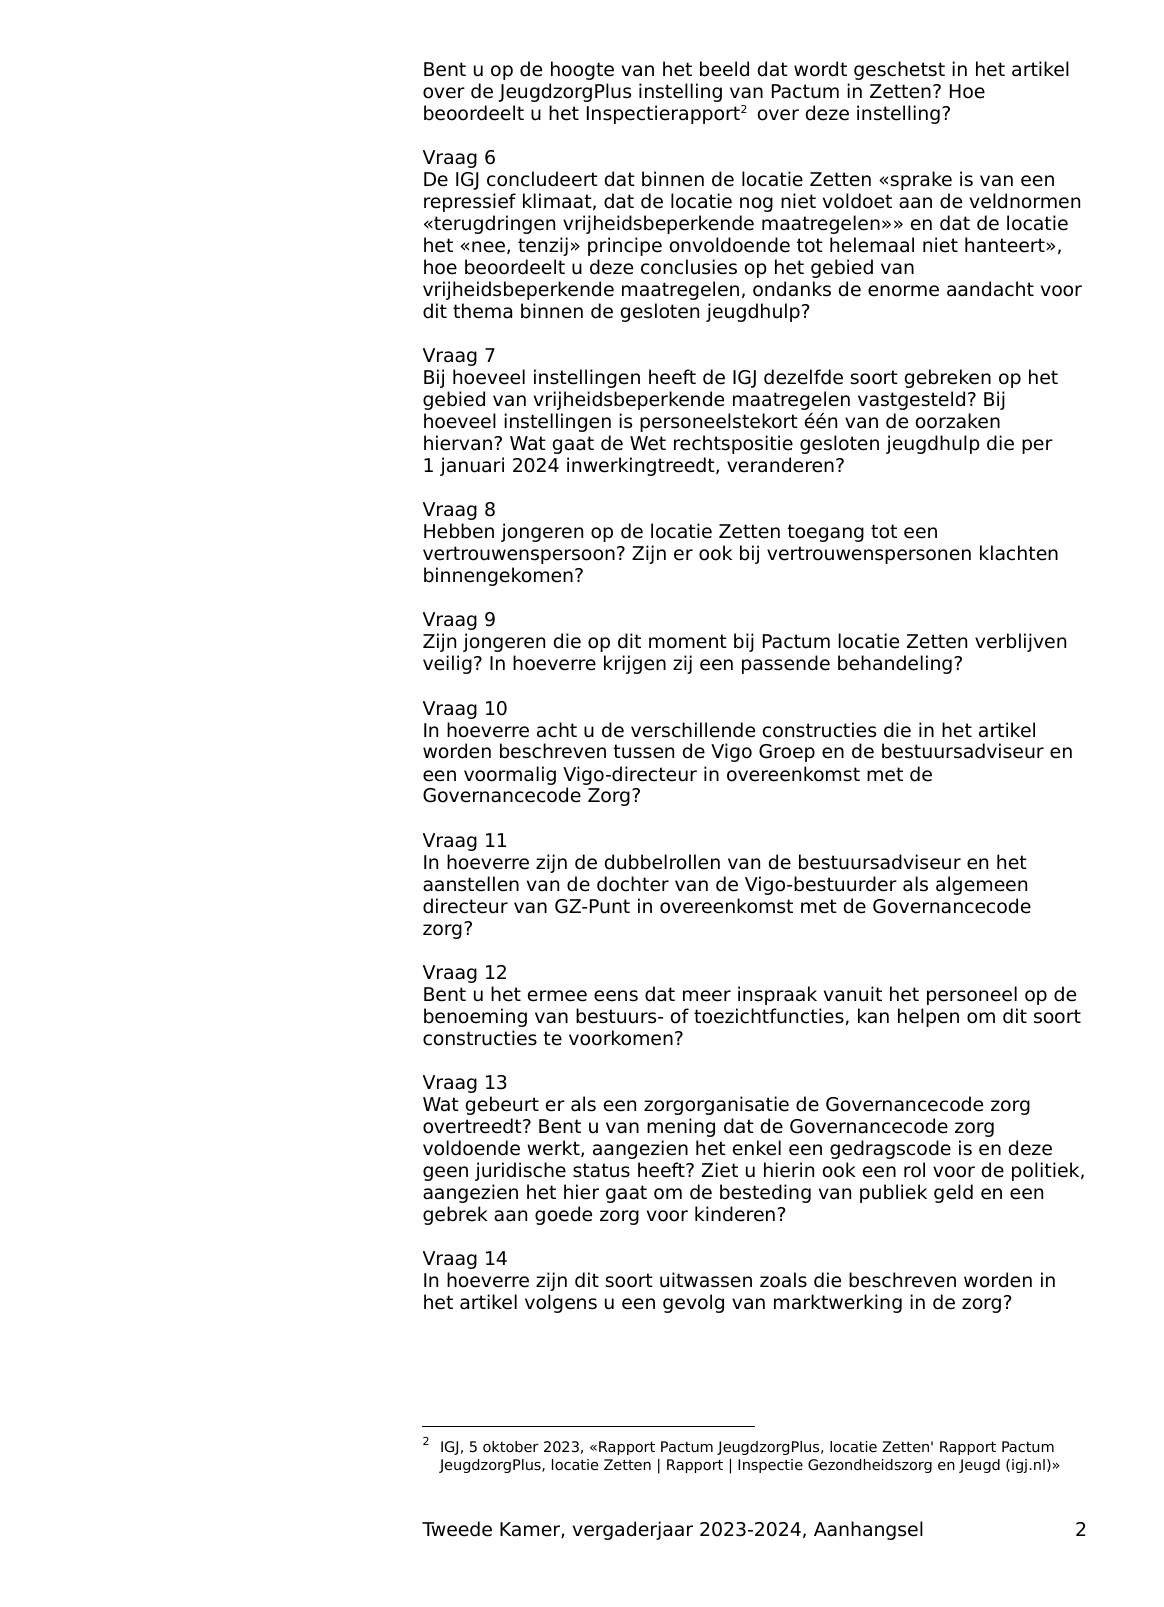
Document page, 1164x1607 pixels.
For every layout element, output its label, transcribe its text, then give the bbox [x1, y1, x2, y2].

text In hoeverre zijn dit soort uitwassen zoals die beschreven worden in het artikel volgens u een gevolg van marktwerking in de zorg? [422, 1270, 1087, 1314]
text Vraag 13 [422, 1072, 1087, 1094]
text Vraag 6 [422, 147, 1087, 169]
text Vraag 8 [422, 499, 1087, 521]
text Vraag 14 [422, 1248, 1087, 1270]
text In hoeverre acht u de verschillende constructies die in het artikel worden beschreven tussen de Vigo Groep en de bestuursadviseur en een voormalig Vigo-directeur in overeenkomst met de Governancecode Zorg? [422, 719, 1087, 807]
text IGJ, 5 oktober 2023, «Rapport Pactum JeugdzorgPlus, locatie Zetten' Rapport Pactum JeugdzorgPlus, locatie Zetten | Rapport | Inspectie Gezondheidszorg en Jeugd (igj.nl)» [422, 1435, 1087, 1474]
text Vraag 11 [422, 829, 1087, 852]
text Vraag 7 [422, 345, 1087, 367]
text Vraag 9 [422, 609, 1087, 631]
text Bij hoeveel instellingen heeft de IGJ dezelfde soort gebreken op het gebied van vrijheidsbeperkende maatregelen vastgesteld? Bij hoeveel instellingen is personeelstekort één van de oorzaken hiervan? Wat gaat de Wet rechtspositie gesloten jeugdhulp die per 1 januari 2024 inwerkingtreedt, veranderen? [422, 367, 1087, 477]
text Bent u op de hoogte van het beeld dat wordt geschetst in het artikel over de JeugdzorgPlus instelling van Pactum in Zetten? Hoe beoordeelt u het Inspectierapport over deze instelling? [422, 59, 1087, 125]
text Zijn jongeren die op dit moment bij Pactum locatie Zetten verblijven veilig? In hoeverre krijgen zij een passende behandeling? [422, 631, 1087, 675]
text Vraag 10 [422, 697, 1087, 719]
text De IGJ concludeert dat binnen de locatie Zetten «sprake is van een repressief klimaat, dat de locatie nog niet voldoet aan de veldnormen «terugdringen vrijheidsbeperkende maatregelen»» en dat de locatie het «nee, tenzij» principe onvoldoende tot helemaal niet hanteert», hoe beoordeelt u deze conclusies op het gebied van vrijheidsbeperkende maatregelen, ondanks de enorme aandacht voor dit thema binnen de gesloten jeugdhulp? [422, 169, 1087, 323]
text Bent u het ermee eens dat meer inspraak vanuit het personeel op de benoeming van bestuurs- of toezichtfuncties, kan helpen om dit soort constructies te voorkomen? [422, 984, 1087, 1049]
text In hoeverre zijn de dubbelrollen van de bestuursadviseur en het aanstellen van de dochter van de Vigo-bestuurder als algemeen directeur van GZ-Punt in overeenkomst met de Governancecode zorg? [422, 852, 1087, 939]
text Hebben jongeren op de locatie Zetten toegang tot een vertrouwenspersoon? Zijn er ook bij vertrouwenspersonen klachten binnengekomen? [422, 521, 1087, 587]
text Vraag 12 [422, 962, 1087, 984]
text Wat gebeurt er als een zorgorganisatie de Governancecode zorg overtreedt? Bent u van mening dat de Governancecode zorg voldoende werkt, aangezien het enkel een gedragscode is en deze geen juridische status heeft? Ziet u hierin ook een rol voor de politiek, aangezien het hier gaat om de besteding van publiek geld en een gebrek aan goede zorg voor kinderen? [422, 1094, 1087, 1226]
